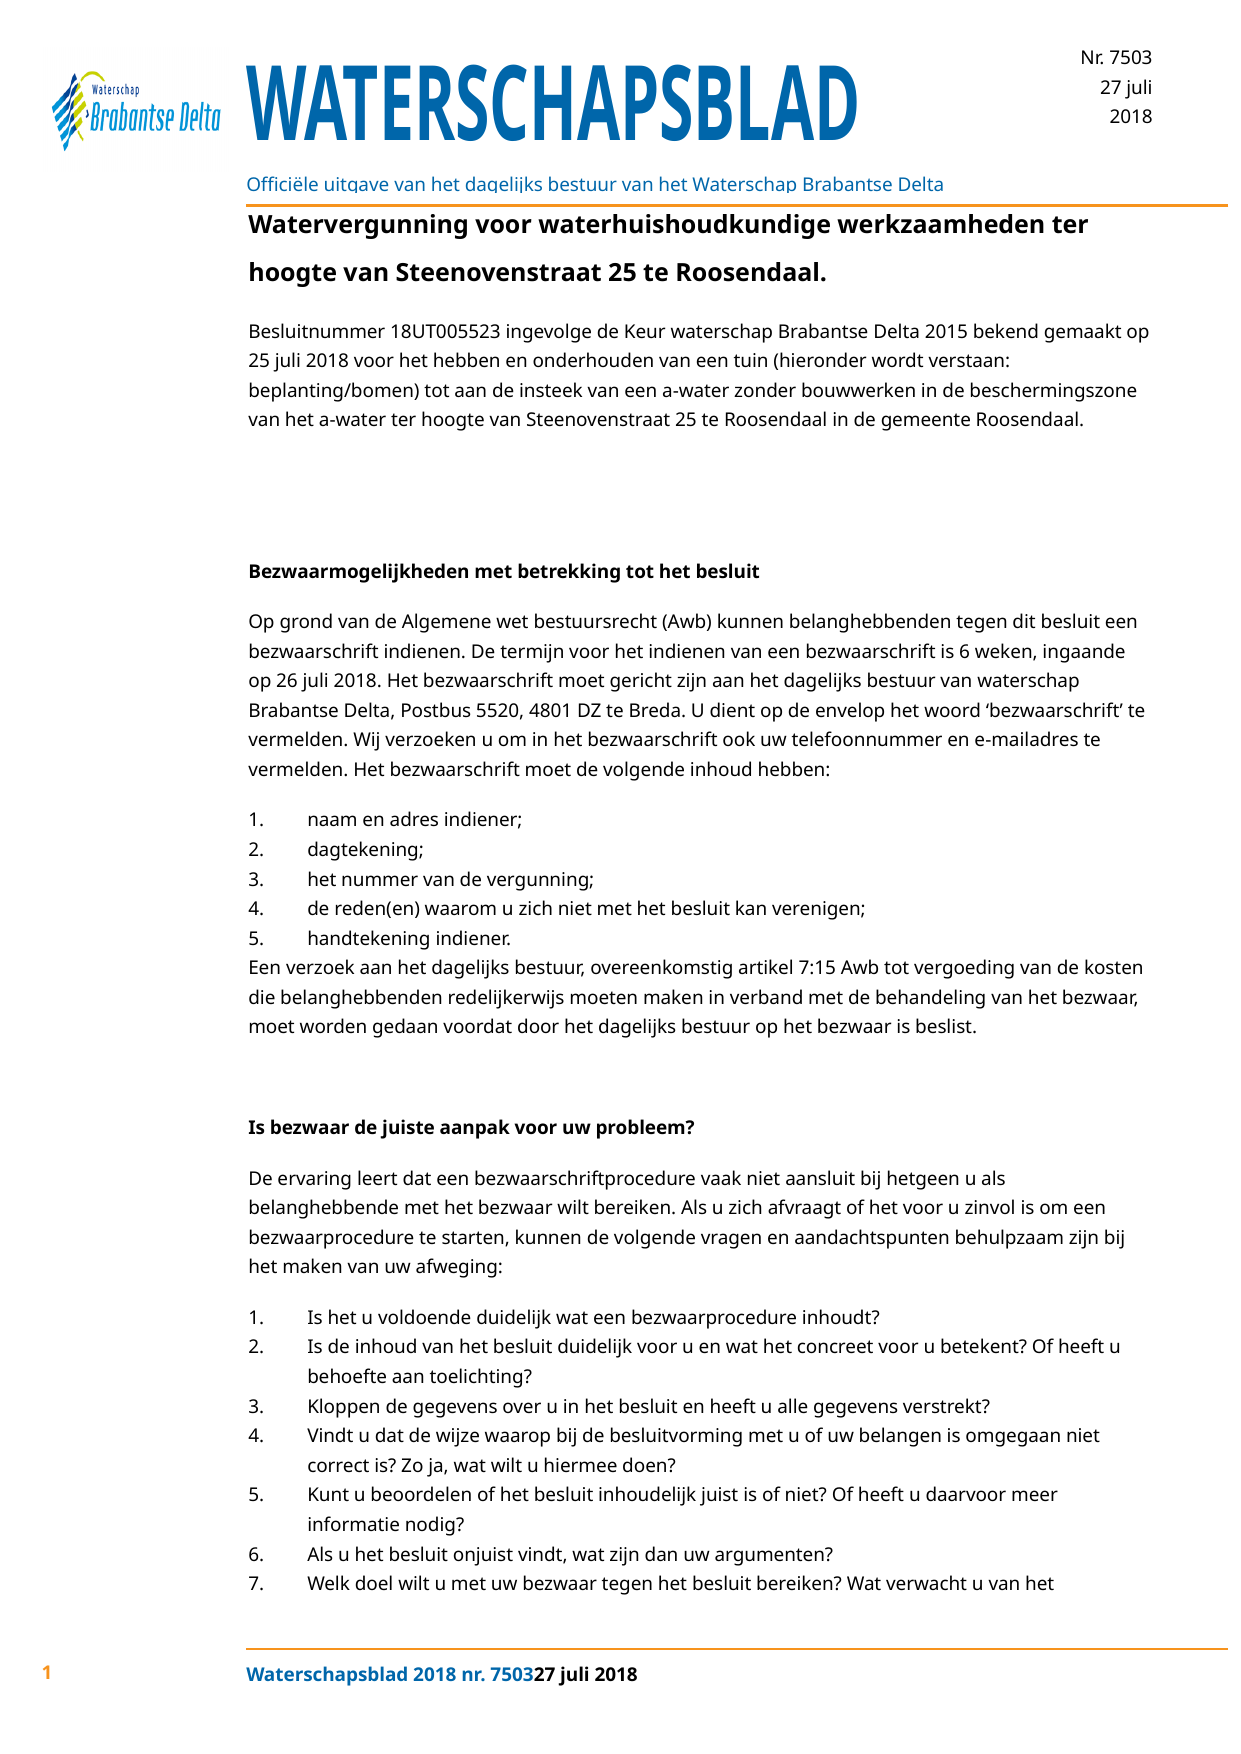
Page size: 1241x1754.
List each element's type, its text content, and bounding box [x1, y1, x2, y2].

text Besluitnummer 18UT005523 ingevolge de Keur waterschap Brabantse Delta 2015 bekend gemaakt op 25 juli 2018 voor het hebben en onderhouden van een tuin (hieronder wordt verstaan: beplanting/bomen) tot aan de insteek van een a-water zonder bouwwerken in de beschermingszone van het a-water ter hoogte van Steenovenstraat 25 te Roosendaal in de gemeente Roosendaal. [248, 318, 1152, 432]
picture [41, 47, 231, 172]
list Welk doel wilt u met uw bezwaar tegen het besluit bereiken? Wat verwacht u van het [248, 1570, 1152, 1596]
list Kunt u beoordelen of het besluit inhoudelijk juist is of niet? Of heeft u daarvoor meer informatie nodig? [248, 1482, 1152, 1537]
text Een verzoek aan het dagelijks bestuur, overeenkomstig artikel 7:15 Awb tot vergoeding van de kosten die belanghebbenden redelijkerwijs moeten maken in verband met de behandeling van het bezwaar, moet worden gedaan voordat door het dagelijks bestuur op het bezwaar is beslist. [248, 954, 1152, 1039]
text De ervaring leert dat een bezwaarschriftprocedure vaak niet aansluit bij hetgeen u als belanghebbende met het bezwaar wilt bereiken. Als u zich afvraagt of het voor u zinvol is om een bezwaarprocedure te starten, kunnen de volgende vragen en aandachtspunten behulpzaam zijn bij het maken van uw afweging: [248, 1165, 1152, 1279]
text Is bezwaar de juiste aanpak voor uw probleem? [248, 1114, 1152, 1140]
list de reden(en) waarom u zich niet met het besluit kan verenigen; [248, 895, 1152, 921]
list Vindt u dat de wijze waarop bij de besluitvorming met u of uw belangen is omgegaan niet correct is? Zo ja, wat wilt u hiermee doen? [248, 1422, 1152, 1478]
list Als u het besluit onjuist vindt, wat zijn dan uw argumenten? [248, 1541, 1152, 1567]
list handtekening indiener. [248, 925, 1152, 951]
list dagtekening; [248, 836, 1152, 862]
list het nummer van de vergunning; [248, 866, 1152, 892]
list Is het u voldoende duidelijk wat een bezwaarprocedure inhoudt? [248, 1304, 1152, 1330]
list Is de inhoud van het besluit duidelijk voor u en wat het concreet voor u betekent? Of heeft u behoefte aan toelichting? [248, 1334, 1152, 1389]
text Bezwaarmogelijkheden met betrekking tot het besluit [248, 558, 1152, 584]
list naam en adres indiener; [248, 807, 1152, 832]
list Kloppen de gegevens over u in het besluit en heeft u alle gegevens verstrekt? [248, 1393, 1152, 1419]
text Op grond van de Algemene wet bestuursrecht (Awb) kunnen belanghebbenden tegen dit besluit een bezwaarschrift indienen. De termijn voor het indienen van een bezwaarschrift is 6 weken, ingaande op 26 juli 2018. Het bezwaarschrift moet gericht zijn aan het dagelijks bestuur van waterschap Brabantse Delta, Postbus 5520, 4801 DZ te Breda. U dient op de envelop het woord ‘bezwaarschrift’ te vermelden. Wij verzoeken u om in het bezwaarschrift ook uw telefoonnummer en e‑mailadres te vermelden. Het bezwaarschrift moet de volgende inhoud hebben: [248, 608, 1152, 782]
text Watervergunning voor waterhuishoudkundige werkzaamheden ter hoogte van Steenovenstraat 25 te Roosendaal. [248, 207, 1152, 288]
